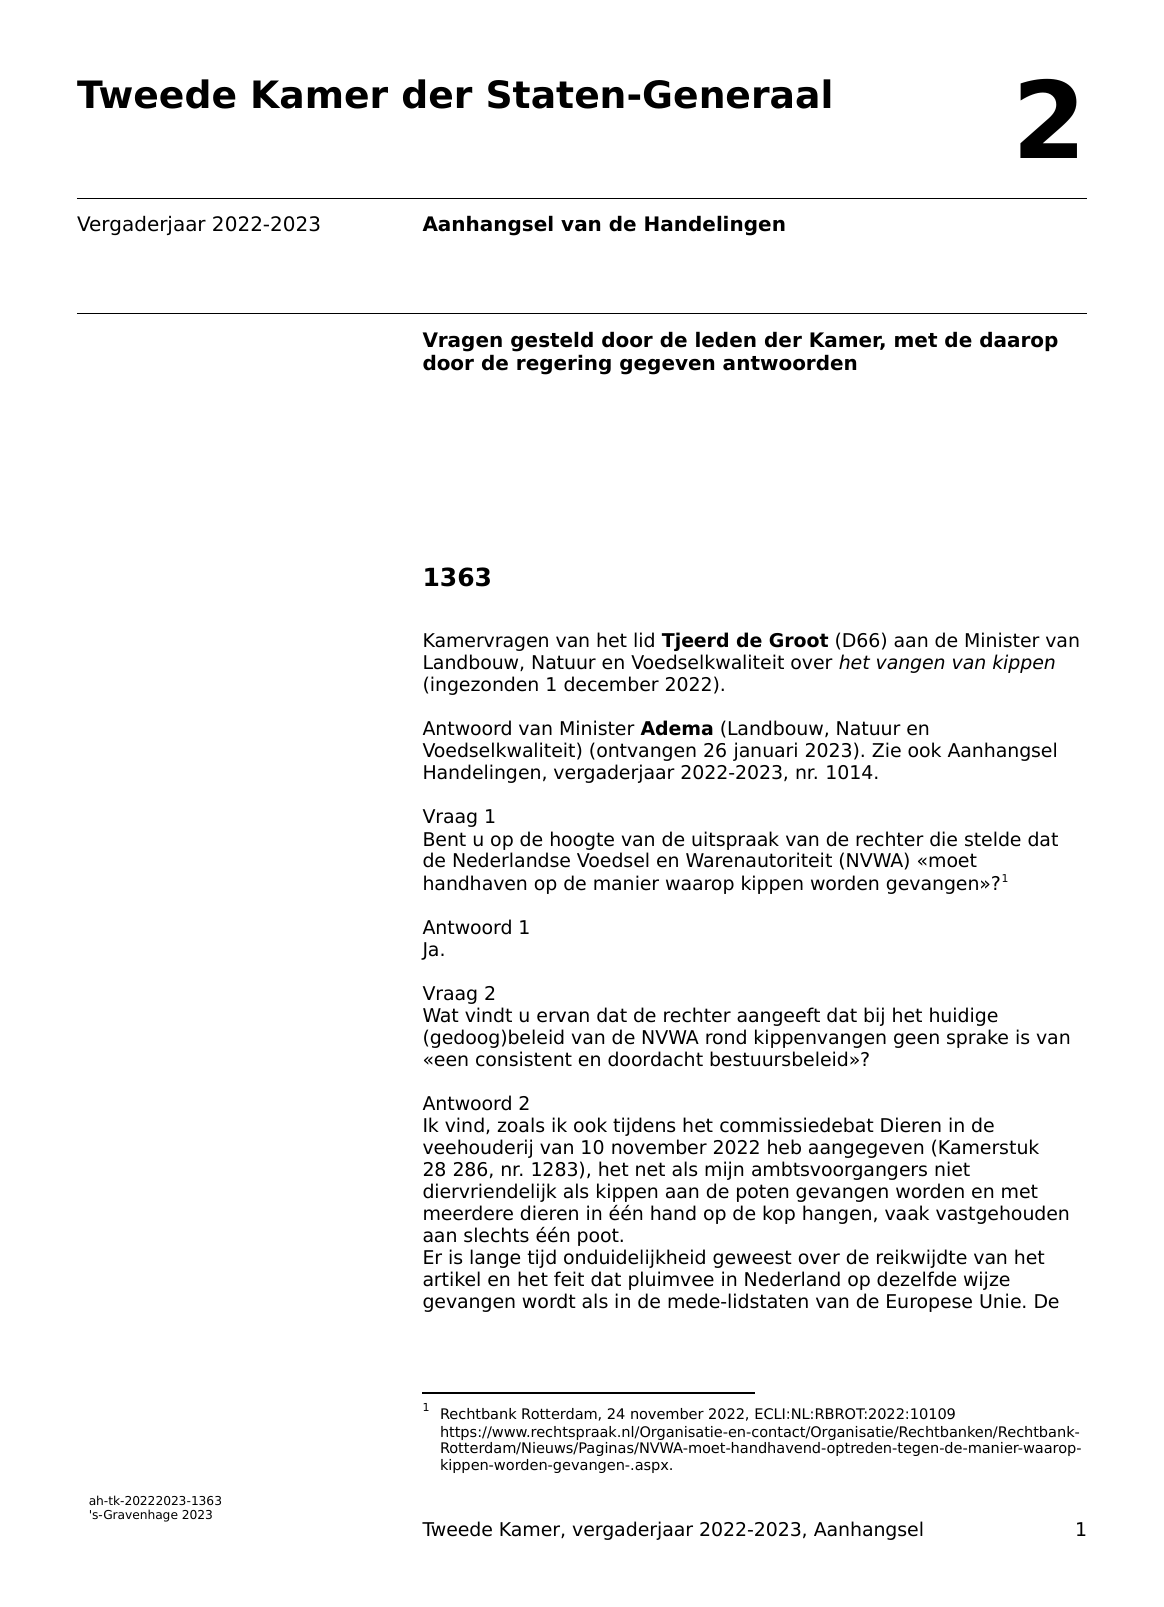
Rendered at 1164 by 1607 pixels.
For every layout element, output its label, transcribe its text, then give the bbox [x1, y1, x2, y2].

table_cell Aanhangsel van de Handelingen [422, 199, 1087, 313]
text Er is lange tijd onduidelijkheid geweest over de reikwijdte van het artikel en het feit dat pluimvee in Nederland op dezelfde wijze gevangen wordt als in de mede-lidstaten van de Europese Unie. De [422, 1247, 1087, 1313]
table_header Tweede Kamer der Staten-Generaal [77, 59, 886, 198]
text 's-Gravenhage 2023 [88, 1508, 323, 1522]
text ah-tk-20222023-1363 [88, 1494, 323, 1508]
text 1363 [422, 563, 1087, 592]
table_cell Vragen gesteld door de leden der Kamer, met de daarop door de regering gegeven antwoorden [422, 314, 1087, 375]
text Rechtbank Rotterdam, 24 november 2022, ECLI:NL:RBROT:2022:10109 https://www.rechtspraak.nl/Organisatie-en-contact/Organisatie/Rechtbanken/Rechtbank-Rotterdam/Nieuws/Paginas/NVWA-moet-handhavend-optreden-tegen-de-manier-waarop-kippen-worden-gevangen-.aspx. [422, 1402, 1087, 1474]
text Antwoord van Minister Adema (Landbouw, Natuur en Voedselkwaliteit) (ontvangen 26 januari 2023). Zie ook Aanhangsel Handelingen, vergaderjaar 2022-2023, nr. 1014. [422, 718, 1087, 784]
text Ik vind, zoals ik ook tijdens het commissiedebat Dieren in de veehouderij van 10 november 2022 heb aangegeven (Kamerstuk 28 286, nr. 1283), het net als mijn ambtsvoorgangers niet diervriendelijk als kippen aan de poten gevangen worden en met meerdere dieren in één hand op de kop hangen, vaak vastgehouden aan slechts één poot. [422, 1115, 1087, 1247]
text Vraag 1 [422, 806, 1087, 828]
text Ja. [422, 938, 1087, 961]
table_cell [77, 314, 422, 375]
table_header 2 [886, 59, 1087, 198]
text Antwoord 2 [422, 1093, 1087, 1115]
text Vraag 2 [422, 983, 1087, 1005]
text Wat vindt u ervan dat de rechter aangeeft dat bij het huidige (gedoog)beleid van de NVWA rond kippenvangen geen sprake is van «een consistent en doordacht bestuursbeleid»? [422, 1005, 1087, 1071]
text Kamervragen van het lid Tjeerd de Groot (D66) aan de Minister van Landbouw, Natuur en Voedselkwaliteit over het vangen van kippen (ingezonden 1 december 2022). [422, 630, 1087, 696]
text Bent u op de hoogte van de uitspraak van de rechter die stelde dat de Nederlandse Voedsel en Warenautoriteit (NVWA) «moet handhaven op de manier waarop kippen worden gevangen»? [422, 828, 1087, 894]
table_cell Vergaderjaar 2022-2023 [77, 199, 422, 313]
text Antwoord 1 [422, 917, 1087, 938]
